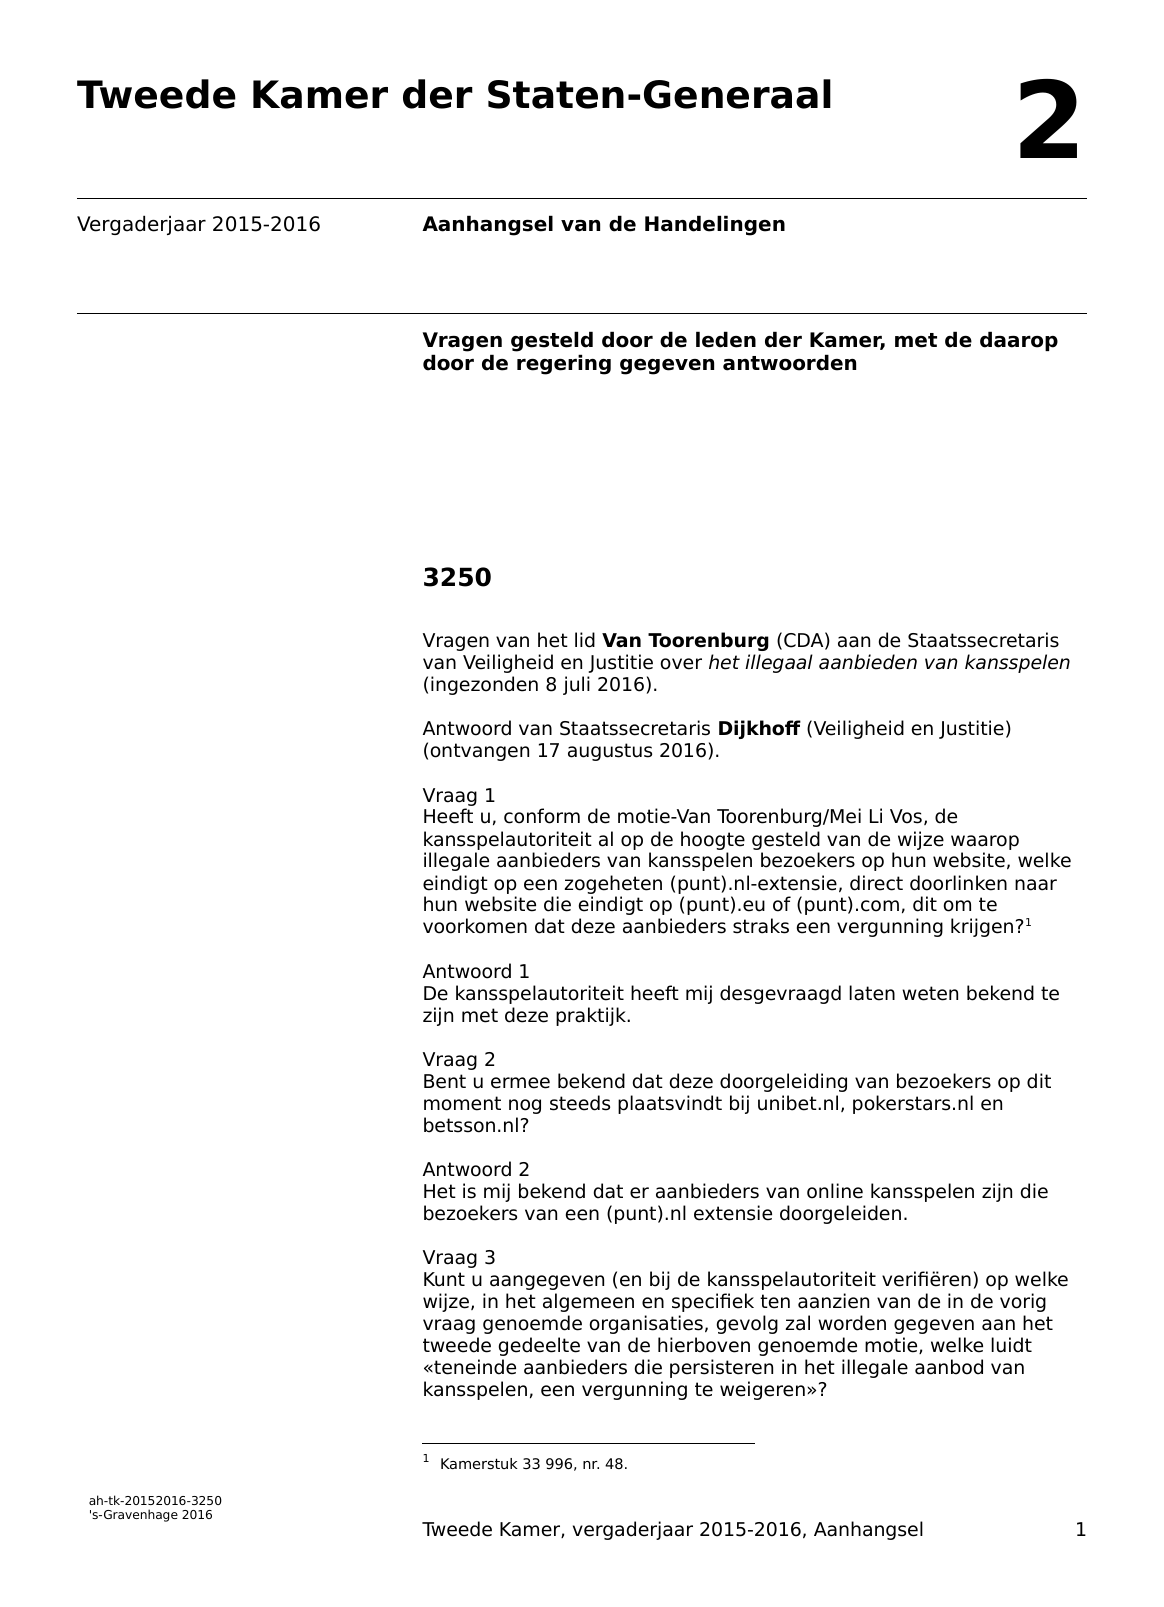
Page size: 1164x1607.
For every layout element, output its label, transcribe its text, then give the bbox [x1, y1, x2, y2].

text Vragen van het lid Van Toorenburg (CDA) aan de Staatssecretaris van Veiligheid en Justitie over het illegaal aanbieden van kansspelen (ingezonden 8 juli 2016). [422, 630, 1087, 696]
table_cell Aanhangsel van de Handelingen [422, 199, 1087, 313]
table_header Tweede Kamer der Staten-Generaal [77, 59, 886, 198]
text Kunt u aangegeven (en bij de kansspelautoriteit verifiëren) op welke wijze, in het algemeen en specifiek ten aanzien van de in de vorig vraag genoemde organisaties, gevolg zal worden gegeven aan het tweede gedeelte van de hierboven genoemde motie, welke luidt «teneinde aanbieders die persisteren in het illegale aanbod van kansspelen, een vergunning te weigeren»? [422, 1269, 1087, 1401]
text Antwoord 1 [422, 961, 1087, 982]
text Vraag 1 [422, 784, 1087, 806]
text Bent u ermee bekend dat deze doorgeleiding van bezoekers op dit moment nog steeds plaatsvindt bij unibet.nl, pokerstars.nl en betsson.nl? [422, 1071, 1087, 1137]
text Het is mij bekend dat er aanbieders van online kansspelen zijn die bezoekers van een (punt).nl extensie doorgeleiden. [422, 1181, 1087, 1225]
text 3250 [422, 563, 1087, 592]
text Vraag 3 [422, 1247, 1087, 1269]
table_header 2 [886, 59, 1087, 198]
table_cell [77, 314, 422, 375]
text Antwoord van Staatssecretaris Dijkhoff (Veiligheid en Justitie) (ontvangen 17 augustus 2016). [422, 718, 1087, 762]
table_cell Vergaderjaar 2015-2016 [77, 199, 422, 313]
text Vraag 2 [422, 1049, 1087, 1071]
text ah-tk-20152016-3250 [88, 1494, 323, 1508]
table_cell Vragen gesteld door de leden der Kamer, met de daarop door de regering gegeven antwoorden [422, 314, 1087, 375]
text De kansspelautoriteit heeft mij desgevraagd laten weten bekend te zijn met deze praktijk. [422, 982, 1087, 1026]
text 's-Gravenhage 2016 [88, 1508, 323, 1522]
text Heeft u, conform de motie-Van Toorenburg/Mei Li Vos, de kansspelautoriteit al op de hoogte gesteld van de wijze waarop illegale aanbieders van kansspelen bezoekers op hun website, welke eindigt op een zogeheten (punt).nl-extensie, direct doorlinken naar hun website die eindigt op (punt).eu of (punt).com, dit om te voorkomen dat deze aanbieders straks een vergunning krijgen? [422, 806, 1087, 938]
text Antwoord 2 [422, 1159, 1087, 1181]
text Kamerstuk 33 996, nr. 48. [422, 1452, 1087, 1474]
